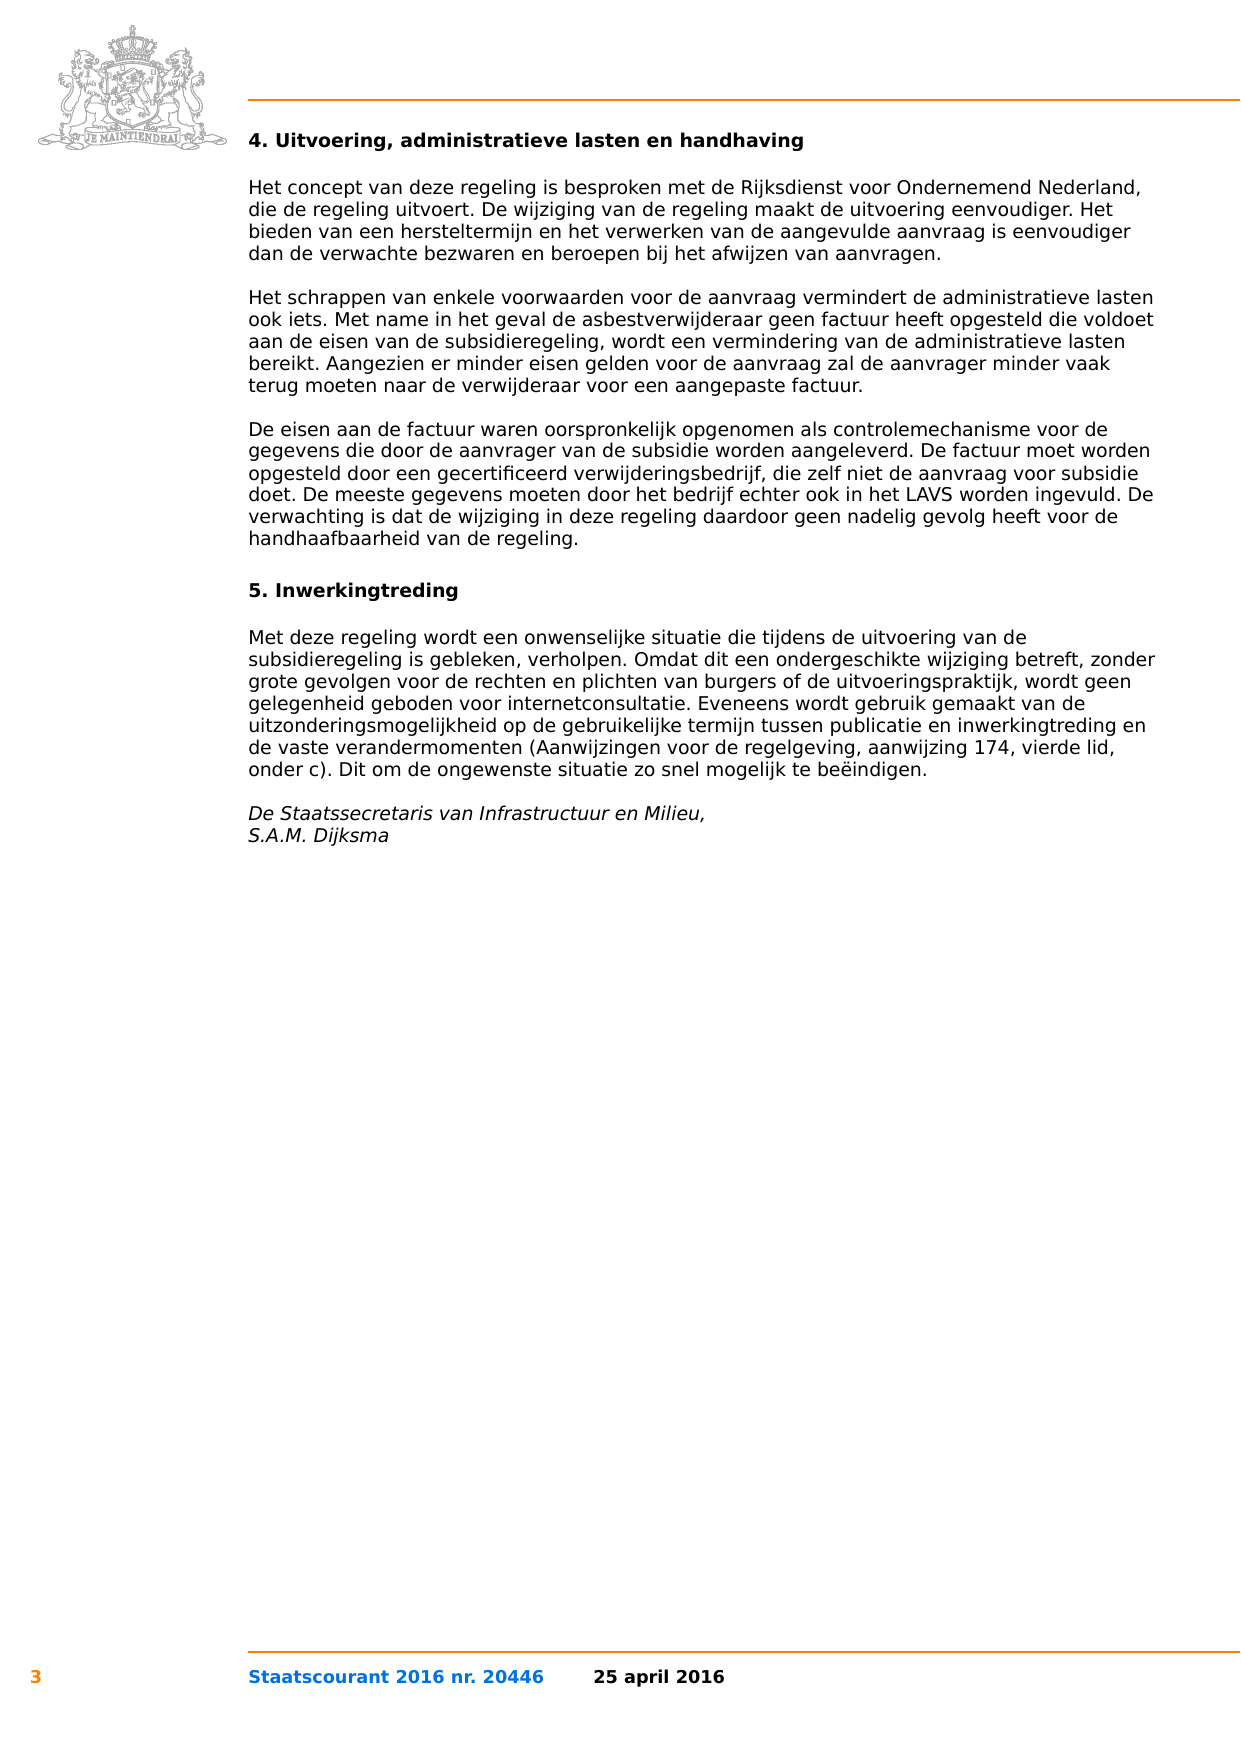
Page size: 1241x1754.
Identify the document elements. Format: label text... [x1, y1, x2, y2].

subtitle 4. Uitvoering, administratieve lasten en handhaving [248, 130, 1163, 152]
text Het schrappen van enkele voorwaarden voor de aanvraag vermindert de administratieve lasten ook iets. Met name in het geval de asbestverwijderaar geen factuur heeft opgesteld die voldoet aan de eisen van de subsidieregeling, wordt een vermindering van de administratieve lasten bereikt. Aangezien er minder eisen gelden voor de aanvraag zal de aanvrager minder vaak terug moeten naar de verwijderaar voor een aangepaste factuur. [248, 287, 1163, 397]
text De eisen aan de factuur waren oorspronkelijk opgenomen als controlemechanisme voor de gegevens die door de aanvrager van de subsidie worden aangeleverd. De factuur moet worden opgesteld door een gecertificeerd verwijderingsbedrijf, die zelf niet de aanvraag voor subsidie doet. De meeste gegevens moeten door het bedrijf echter ook in het LAVS worden ingevuld. De verwachting is dat de wijziging in deze regeling daardoor geen nadelig gevolg heeft voor de handhaafbaarheid van de regeling. [248, 418, 1163, 550]
text Het concept van deze regeling is besproken met de Rijksdienst voor Ondernemend Nederland, die de regeling uitvoert. De wijziging van de regeling maakt de uitvoering eenvoudiger. Het bieden van een hersteltermijn en het verwerken van de aangevulde aanvraag is eenvoudiger dan de verwachte bezwaren en beroepen bij het afwijzen van aanvragen. [248, 177, 1163, 265]
text Met deze regeling wordt een onwenselijke situatie die tijdens de uitvoering van de subsidieregeling is gebleken, verholpen. Omdat dit een ondergeschikte wijziging betreft, zonder grote gevolgen voor de rechten en plichten van burgers of de uitvoeringspraktijk, wordt geen gelegenheid geboden voor internetconsultatie. Eveneens wordt gebruik gemaakt van de uitzonderingsmogelijkheid op de gebruikelijke termijn tussen publicatie en inwerkingtreding en de vaste verandermomenten (Aanwijzingen voor de regelgeving, aanwijzing 174, vierde lid, onder c). Dit om de ongewenste situatie zo snel mogelijk te beëindigen. [248, 627, 1163, 781]
text De Staatssecretaris van Infrastructuur en Milieu, S.A.M. Dijksma [248, 803, 1163, 847]
subtitle 5. Inwerkingtreding [248, 580, 1163, 602]
picture [38, 25, 227, 150]
